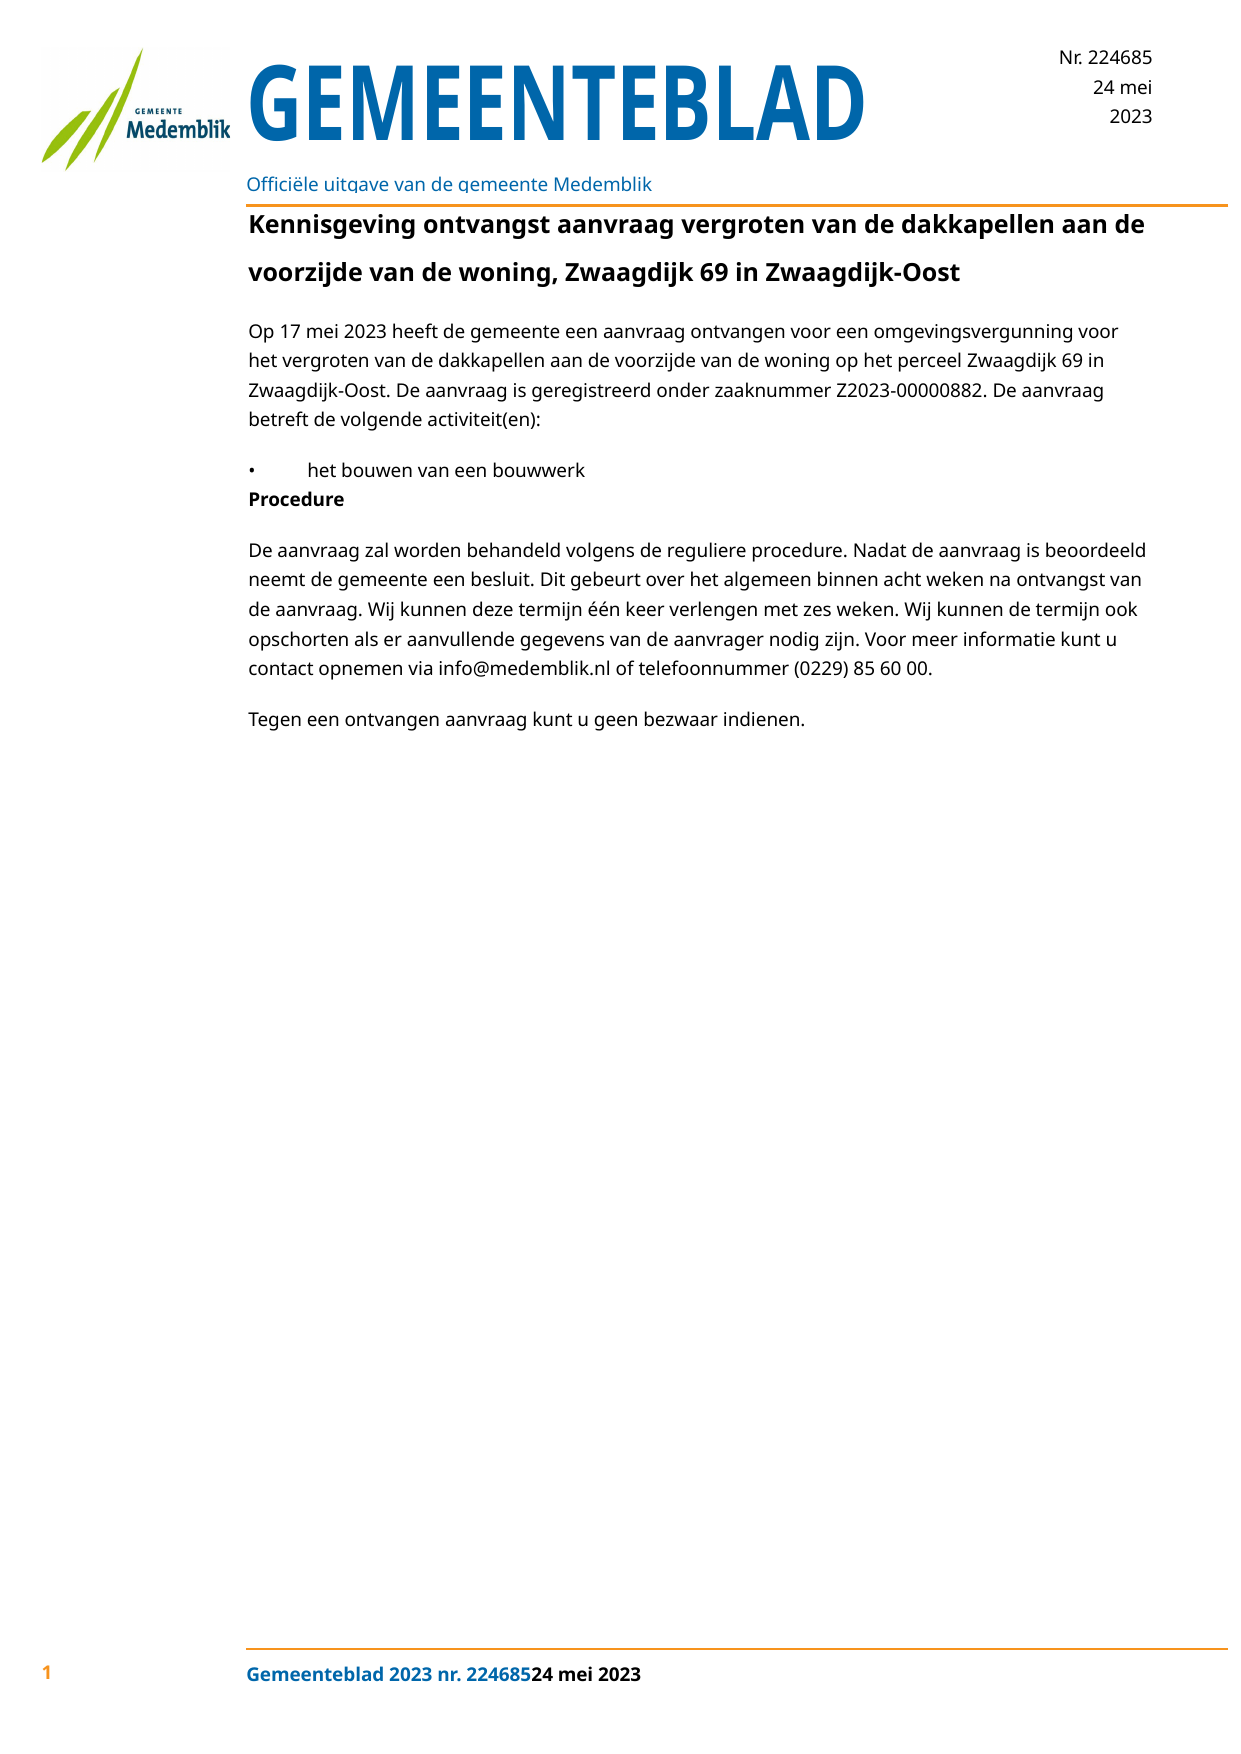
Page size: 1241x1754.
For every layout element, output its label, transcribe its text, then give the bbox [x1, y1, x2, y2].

picture [41, 47, 231, 172]
text Procedure [248, 487, 1152, 512]
text Op 17 mei 2023 heeft de gemeente een aanvraag ontvangen voor een omgevingsvergunning voor het vergroten van de dakkapellen aan de voorzijde van de woning op het perceel Zwaagdijk 69 in Zwaagdijk-Oost. De aanvraag is geregistreerd onder zaaknummer Z2023-00000882. De aanvraag betreft de volgende activiteit(en): [248, 318, 1152, 432]
text Tegen een ontvangen aanvraag kunt u geen bezwaar indienen. [248, 706, 1152, 732]
text De aanvraag zal worden behandeld volgens de reguliere procedure. Nadat de aanvraag is beoordeeld neemt de gemeente een besluit. Dit gebeurt over het algemeen binnen acht weken na ontvangst van de aanvraag. Wij kunnen deze termijn één keer verlengen met zes weken. Wij kunnen de termijn ook opschorten als er aanvullende gegevens van de aanvrager nodig zijn. Voor meer informatie kunt u contact opnemen via info@medemblik.nl of telefoonnummer (0229) 85 60 00. [248, 537, 1152, 681]
text Kennisgeving ontvangst aanvraag vergroten van de dakkapellen aan de voorzijde van de woning, Zwaagdijk 69 in Zwaagdijk-Oost [248, 207, 1152, 288]
list het bouwen van een bouwwerk [248, 457, 1152, 483]
